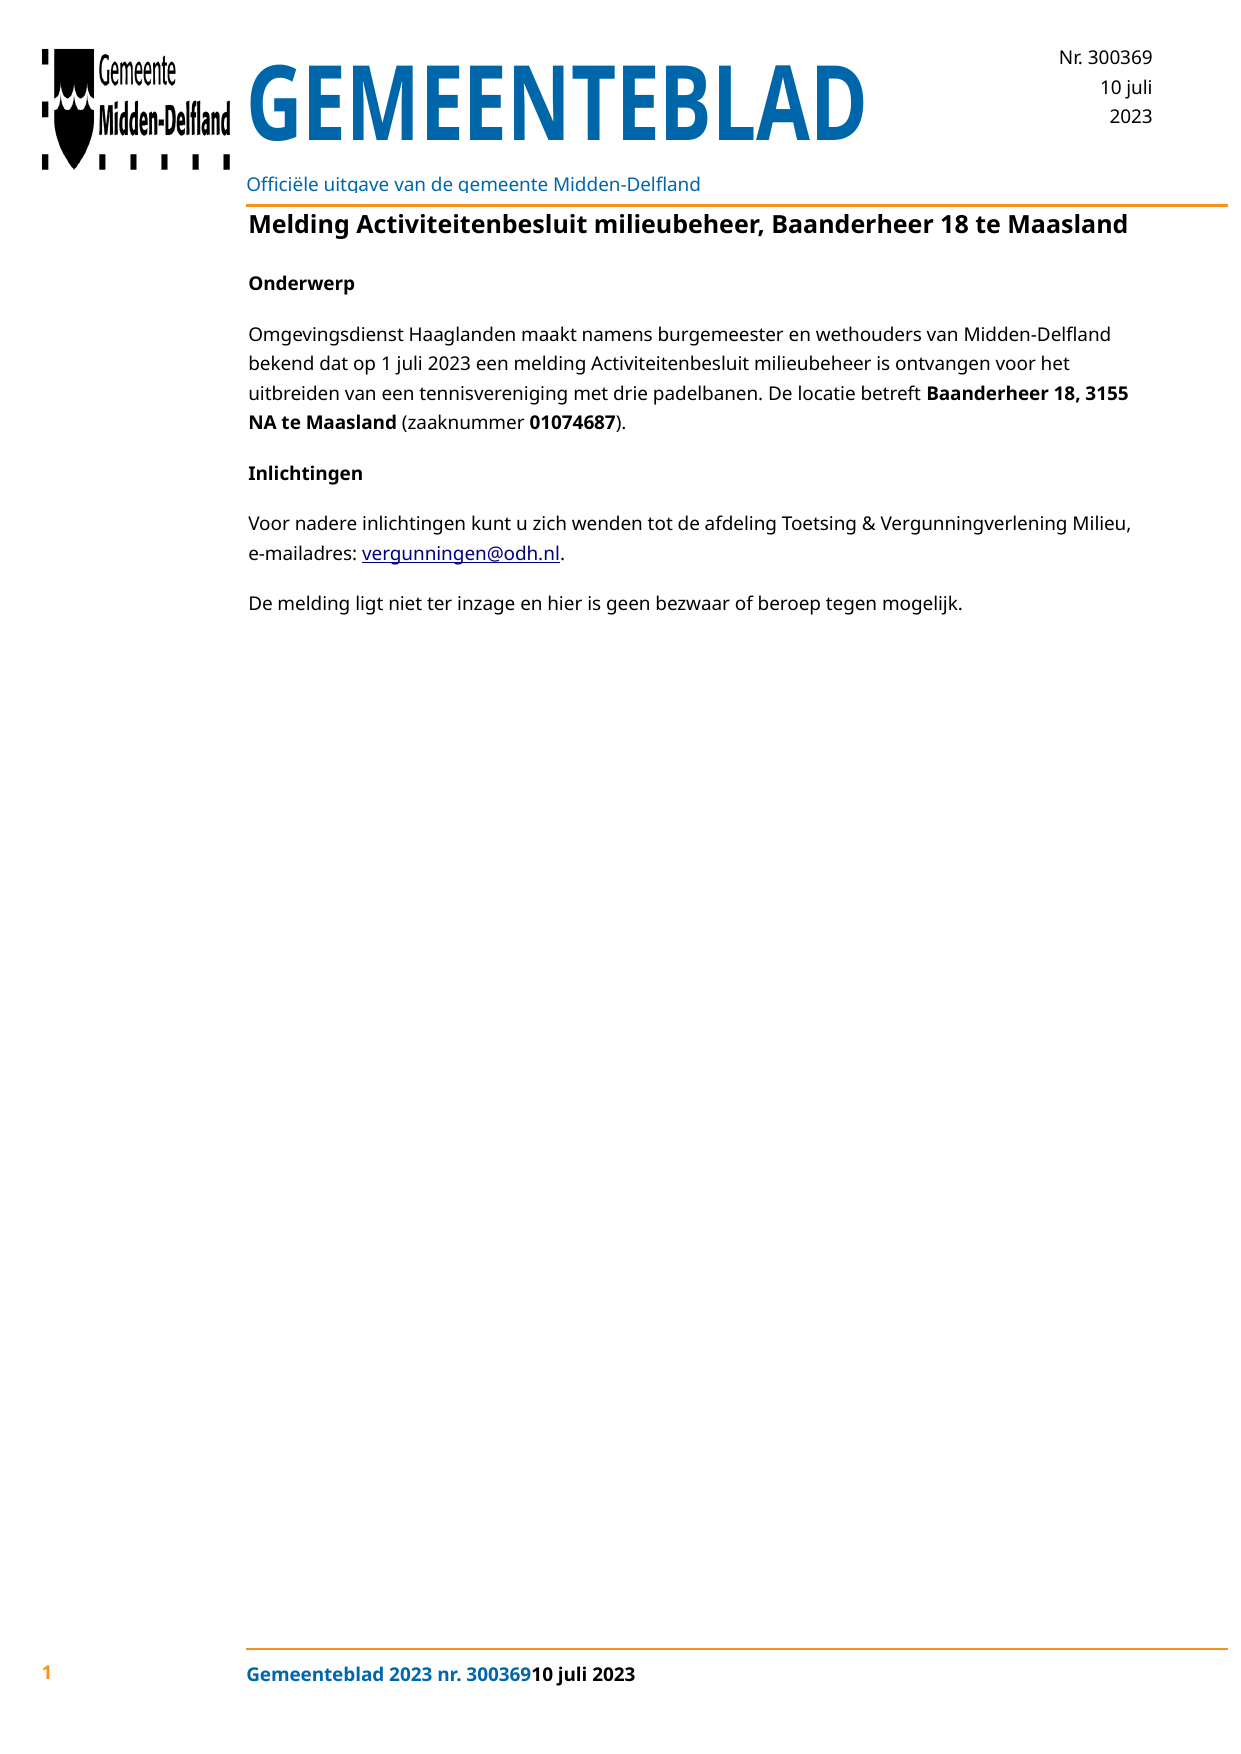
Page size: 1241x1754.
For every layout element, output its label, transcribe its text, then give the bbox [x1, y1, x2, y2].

text De melding ligt niet ter inzage en hier is geen bezwaar of beroep tegen mogelijk. [248, 590, 1152, 616]
text Voor nadere inlichtingen kunt u zich wenden tot de afdeling Toetsing & Vergunningverlening Milieu, e-mailadres: vergunningen@odh.nl. [248, 510, 1152, 566]
text Onderwerp [248, 270, 1152, 296]
text Inlichtingen [248, 460, 1152, 486]
text Melding Activiteitenbesluit milieubeheer, Baanderheer 18 te Maasland [248, 207, 1152, 241]
picture [41, 47, 231, 172]
text Omgevingsdienst Haaglanden maakt namens burgemeester en wethouders van Midden-Delfland bekend dat op 1 juli 2023 een melding Activiteitenbesluit milieubeheer is ontvangen voor het uitbreiden van een tennisvereniging met drie padelbanen. De locatie betreft Baanderheer 18, 3155 NA te Maasland (zaaknummer 01074687). [248, 321, 1152, 435]
